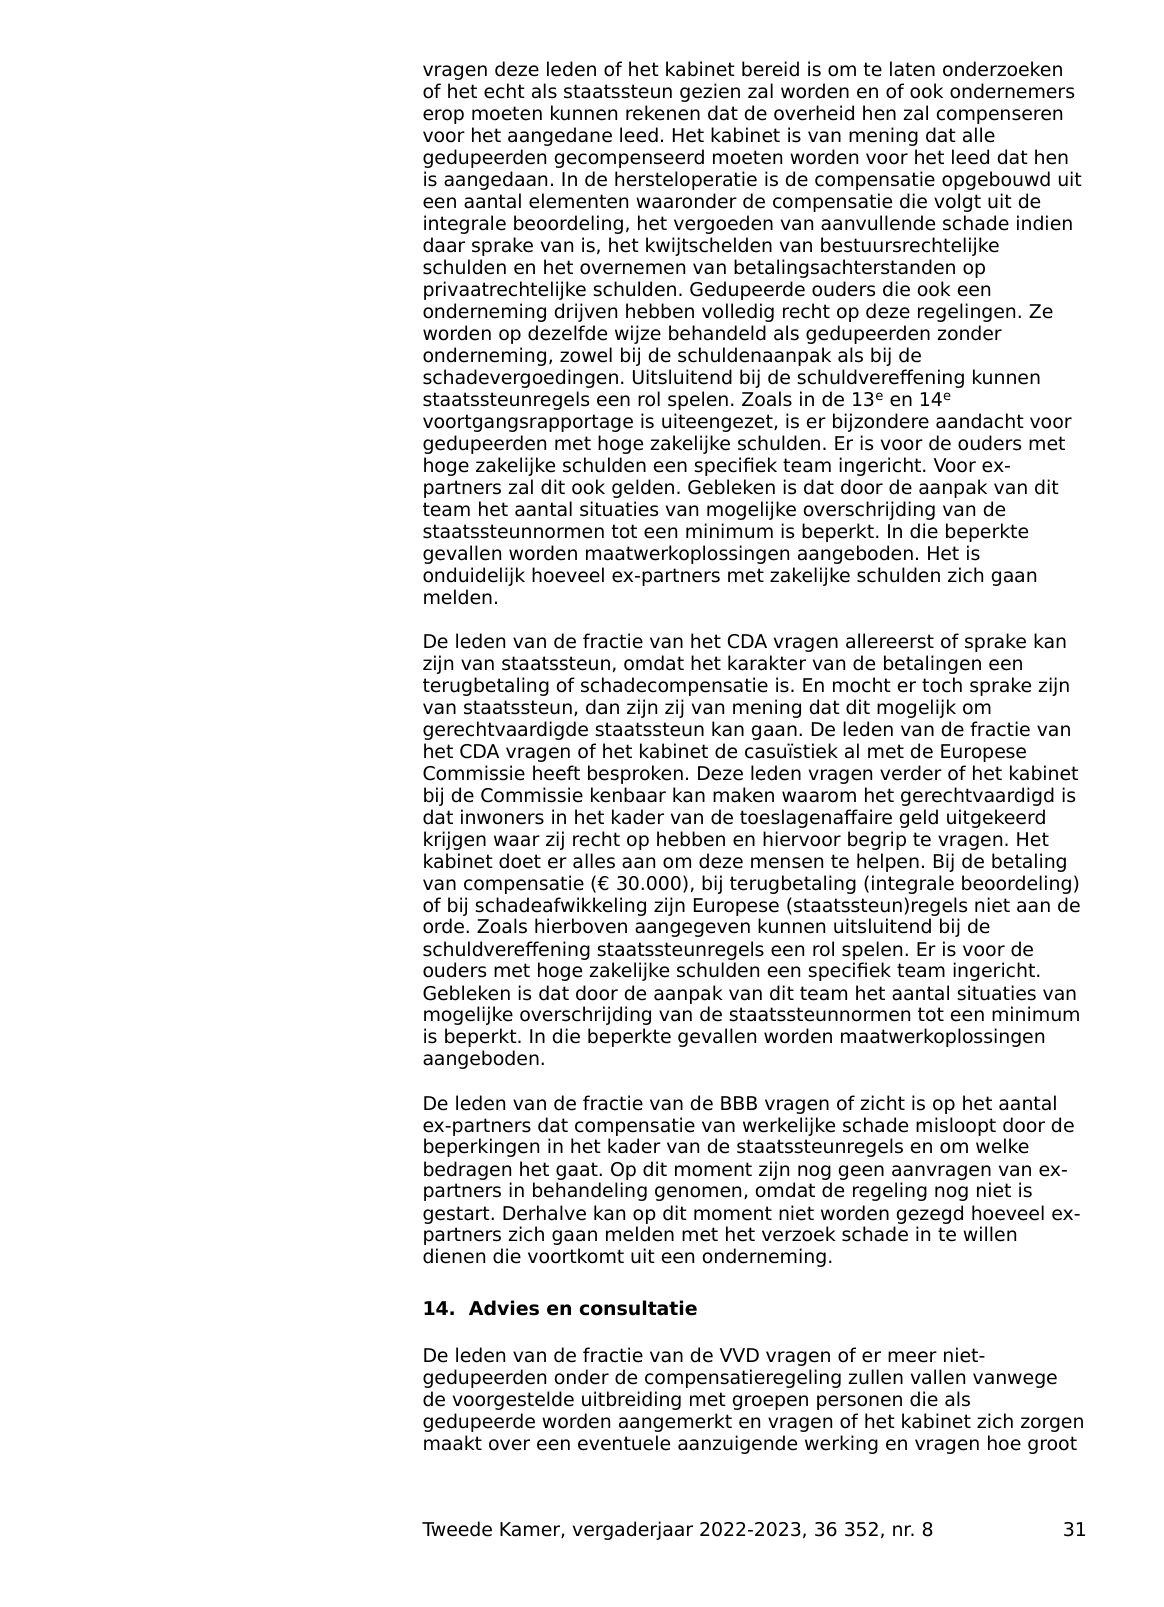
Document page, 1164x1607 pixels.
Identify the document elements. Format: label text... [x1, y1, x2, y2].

text De leden van de fractie van de VVD vragen of er meer niet-gedupeerden onder de compensatieregeling zullen vallen vanwege de voorgestelde uitbreiding met groepen personen die als gedupeerde worden aangemerkt en vragen of het kabinet zich zorgen maakt over een eventuele aanzuigende werking en vragen hoe groot [422, 1345, 1087, 1455]
text vragen deze leden of het kabinet bereid is om te laten onderzoeken of het echt als staatssteun gezien zal worden en of ook ondernemers erop moeten kunnen rekenen dat de overheid hen zal compenseren voor het aangedane leed. Het kabinet is van mening dat alle gedupeerden gecompenseerd moeten worden voor het leed dat hen is aangedaan. In de hersteloperatie is de compensatie opgebouwd uit een aantal elementen waaronder de compensatie die volgt uit de integrale beoordeling, het vergoeden van aanvullende schade indien daar sprake van is, het kwijtschelden van bestuursrechtelijke schulden en het overnemen van betalingsachterstanden op privaatrechtelijke schulden. Gedupeerde ouders die ook een onderneming drijven hebben volledig recht op deze regelingen. Ze worden op dezelfde wijze behandeld als gedupeerden zonder onderneming, zowel bij de schuldenaanpak als bij de schadevergoedingen. Uitsluitend bij de schuldvereffening kunnen staatssteunregels een rol spelen. Zoals in de 13e en 14e voortgangsrapportage is uiteengezet, is er bijzondere aandacht voor gedupeerden met hoge zakelijke schulden. Er is voor de ouders met hoge zakelijke schulden een specifiek team ingericht. Voor ex-partners zal dit ook gelden. Gebleken is dat door de aanpak van dit team het aantal situaties van mogelijke overschrijding van de staatssteunnormen tot een minimum is beperkt. In die beperkte gevallen worden maatwerkoplossingen aangeboden. Het is onduidelijk hoeveel ex-partners met zakelijke schulden zich gaan melden. [422, 59, 1087, 608]
subtitle 14. Advies en consultatie [422, 1298, 1087, 1320]
text De leden van de fractie van het CDA vragen allereerst of sprake kan zijn van staatssteun, omdat het karakter van de betalingen een terugbetaling of schadecompensatie is. En mocht er toch sprake zijn van staatssteun, dan zijn zij van mening dat dit mogelijk om gerechtvaardigde staatssteun kan gaan. De leden van de fractie van het CDA vragen of het kabinet de casuïstiek al met de Europese Commissie heeft besproken. Deze leden vragen verder of het kabinet bij de Commissie kenbaar kan maken waarom het gerechtvaardigd is dat inwoners in het kader van de toeslagenaffaire geld uitgekeerd krijgen waar zij recht op hebben en hiervoor begrip te vragen. Het kabinet doet er alles aan om deze mensen te helpen. Bij de betaling van compensatie (€ 30.000), bij terugbetaling (integrale beoordeling) of bij schadeafwikkeling zijn Europese (staatssteun)regels niet aan de orde. Zoals hierboven aangegeven kunnen uitsluitend bij de schuldvereffening staatssteunregels een rol spelen. Er is voor de ouders met hoge zakelijke schulden een specifiek team ingericht. Gebleken is dat door de aanpak van dit team het aantal situaties van mogelijke overschrijding van de staatssteunnormen tot een minimum is beperkt. In die beperkte gevallen worden maatwerkoplossingen aangeboden. [422, 631, 1087, 1070]
text De leden van de fractie van de BBB vragen of zicht is op het aantal ex-partners dat compensatie van werkelijke schade misloopt door de beperkingen in het kader van de staatssteunregels en om welke bedragen het gaat. Op dit moment zijn nog geen aanvragen van ex-partners in behandeling genomen, omdat de regeling nog niet is gestart. Derhalve kan op dit moment niet worden gezegd hoeveel ex-partners zich gaan melden met het verzoek schade in te willen dienen die voortkomt uit een onderneming. [422, 1092, 1087, 1268]
